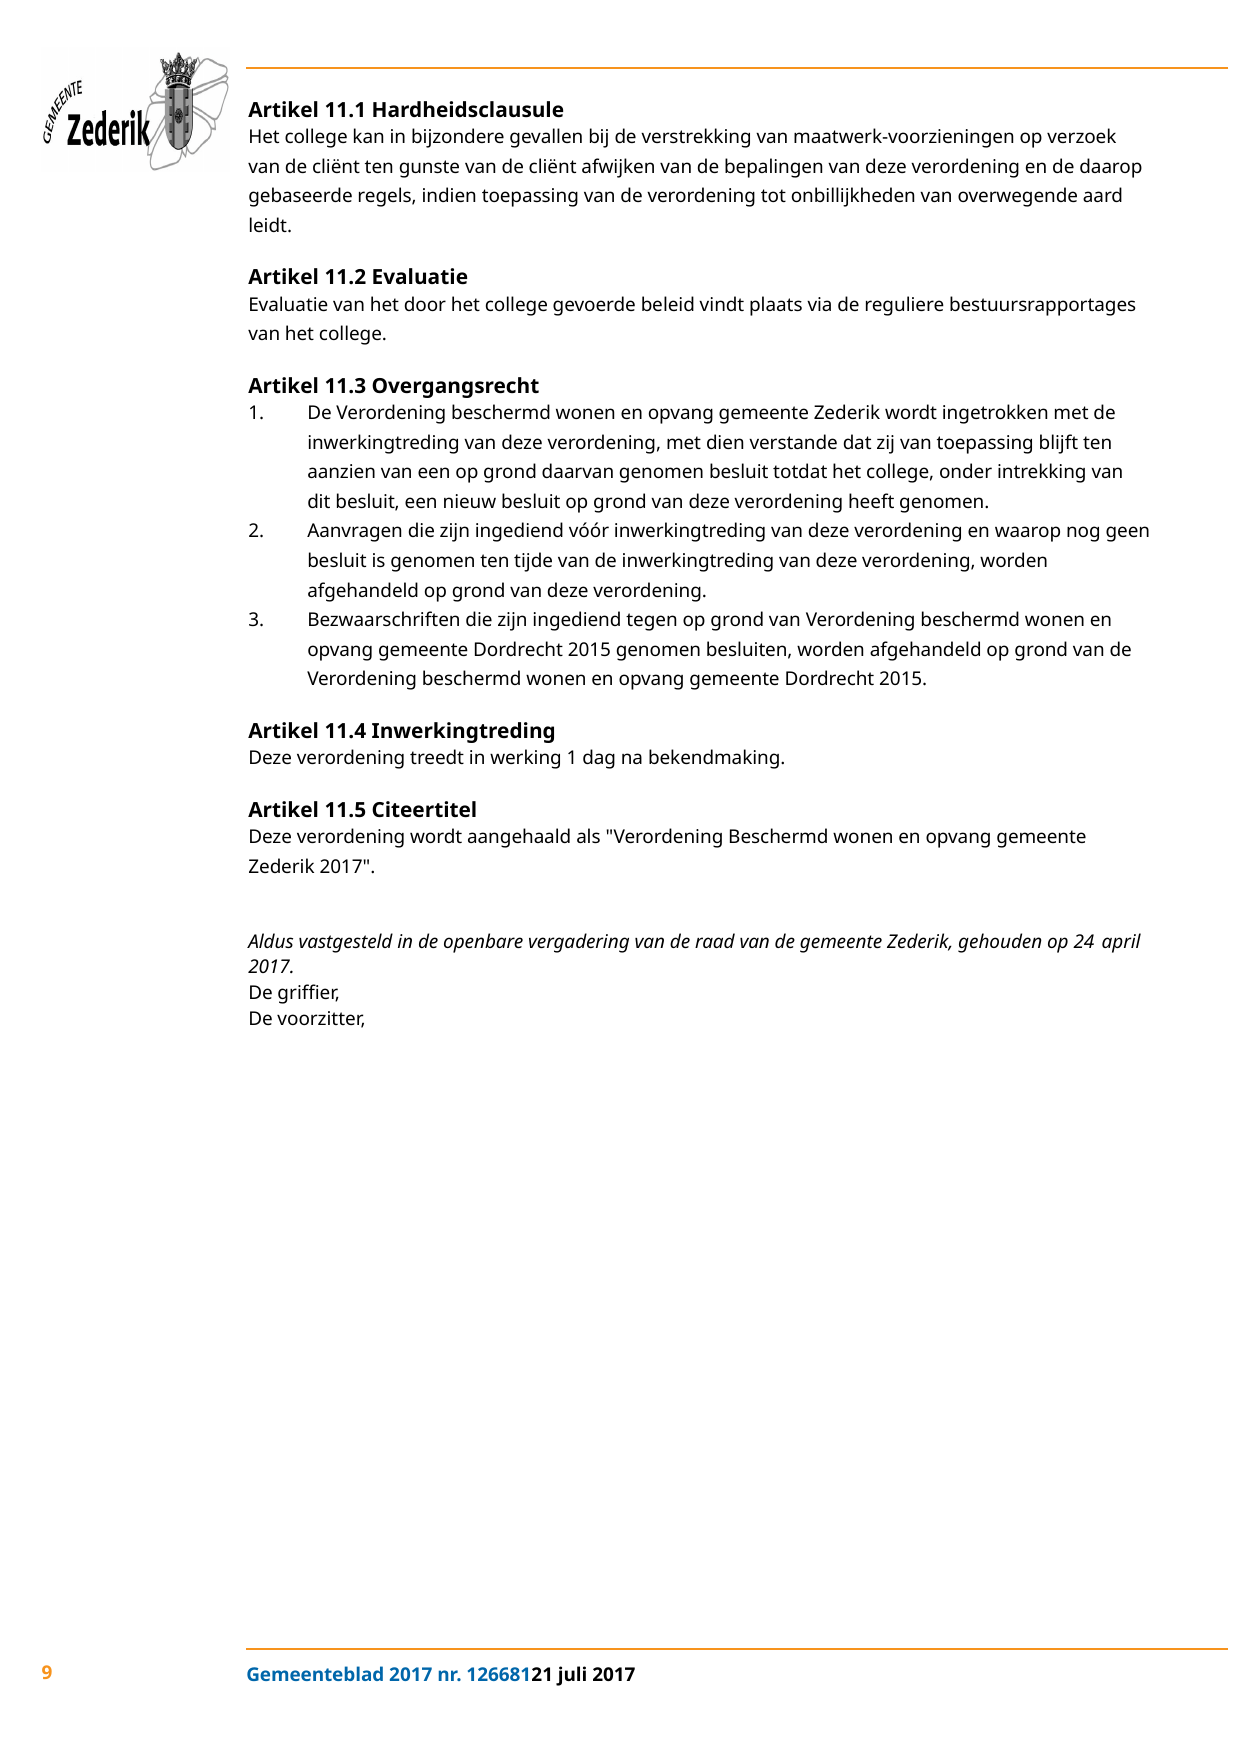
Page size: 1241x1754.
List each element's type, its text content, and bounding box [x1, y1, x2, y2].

text Artikel 11.4 Inwerkingtreding [248, 716, 1152, 744]
text De voorzitter, [248, 1005, 1152, 1031]
text Artikel 11.2 Evaluatie [248, 262, 1152, 291]
text Artikel 11.5 Citeertitel [248, 795, 1152, 823]
text Artikel 11.1 Hardheidsclausule [248, 95, 1152, 123]
picture [41, 47, 231, 172]
text Het college kan in bijzondere gevallen bij de verstrekking van maatwerk-voorzieningen op verzoek van de cliënt ten gunste van de cliënt afwijken van de bepalingen van deze verordening en de daarop gebaseerde regels, indien toepassing van de verordening tot onbillijkheden van overwegende aard leidt. [248, 123, 1152, 238]
text Aldus vastgesteld in de openbare vergadering van de raad van de gemeente Zederik, gehouden op 24 april 2017. [248, 928, 1152, 979]
text Deze verordening wordt aangehaald als "Verordening Beschermd wonen en opvang gemeente Zederik 2017". [248, 823, 1152, 878]
list Bezwaarschriften die zijn ingediend tegen op grond van Verordening beschermd wonen en opvang gemeente Dordrecht 2015 genomen besluiten, worden afgehandeld op grond van de Verordening beschermd wonen en opvang gemeente Dordrecht 2015. [248, 606, 1152, 691]
list De Verordening beschermd wonen en opvang gemeente Zederik wordt ingetrokken met de inwerkingtreding van deze verordening, met dien verstande dat zij van toepassing blijft ten aanzien van een op grond daarvan genomen besluit totdat het college, onder intrekking van dit besluit, een nieuw besluit op grond van deze verordening heeft genomen. [248, 399, 1152, 514]
text Evaluatie van het door het college gevoerde beleid vindt plaats via de reguliere bestuursrapportages van het college. [248, 291, 1152, 346]
text Artikel 11.3 Overgangsrecht [248, 371, 1152, 399]
text De griffier, [248, 979, 1152, 1005]
text Deze verordening treedt in werking 1 dag na bekendmaking. [248, 744, 1152, 770]
list Aanvragen die zijn ingediend vóór inwerkingtreding van deze verordening en waarop nog geen besluit is genomen ten tijde van de inwerkingtreding van deze verordening, worden afgehandeld op grond van deze verordening. [248, 518, 1152, 602]
